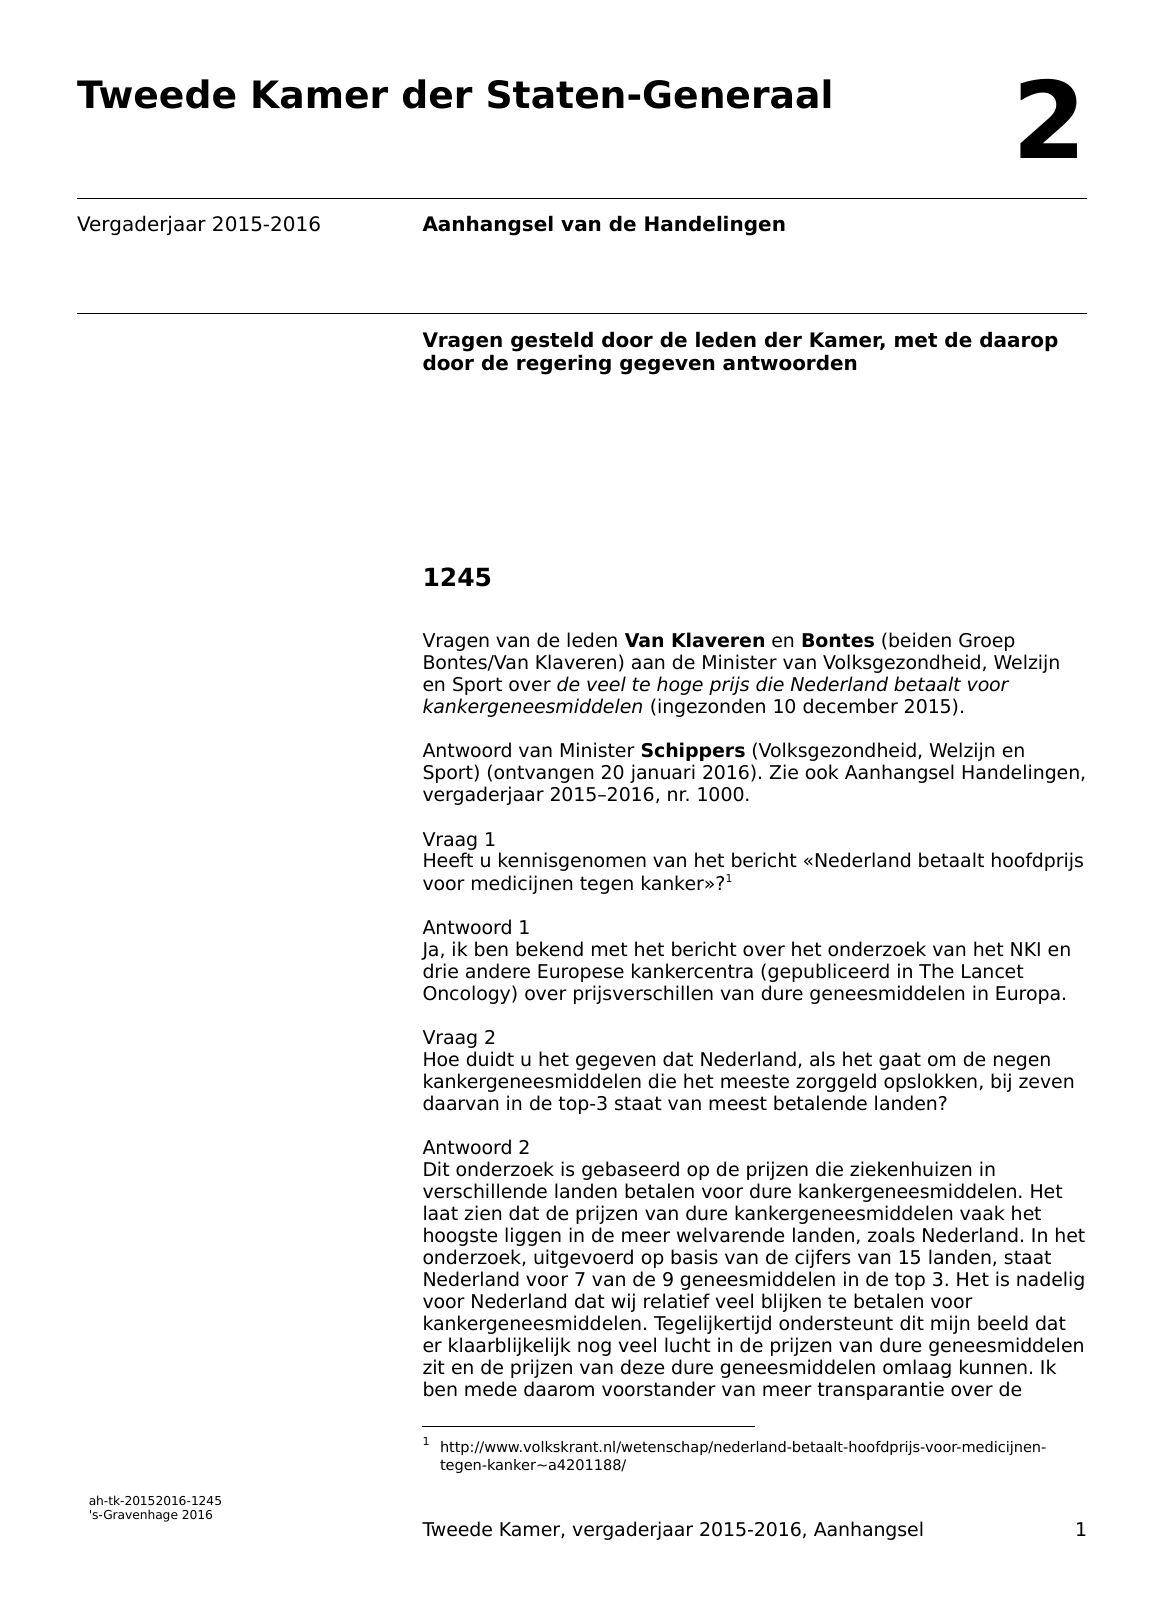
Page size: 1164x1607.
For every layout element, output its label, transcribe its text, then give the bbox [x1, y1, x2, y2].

text Antwoord 2 [422, 1137, 1087, 1159]
table_cell [77, 314, 422, 375]
table_cell Aanhangsel van de Handelingen [422, 199, 1087, 313]
table_header Tweede Kamer der Staten-Generaal [77, 59, 886, 198]
text Dit onderzoek is gebaseerd op de prijzen die ziekenhuizen in verschillende landen betalen voor dure kankergeneesmiddelen. Het laat zien dat de prijzen van dure kankergeneesmiddelen vaak het hoogste liggen in de meer welvarende landen, zoals Nederland. In het onderzoek, uitgevoerd op basis van de cijfers van 15 landen, staat Nederland voor 7 van de 9 geneesmiddelen in de top 3. Het is nadelig voor Nederland dat wij relatief veel blijken te betalen voor kankergeneesmiddelen. Tegelijkertijd ondersteunt dit mijn beeld dat er klaarblijkelijk nog veel lucht in de prijzen van dure geneesmiddelen zit en de prijzen van deze dure geneesmiddelen omlaag kunnen. Ik ben mede daarom voorstander van meer transparantie over de [422, 1159, 1087, 1401]
text Ja, ik ben bekend met het bericht over het onderzoek van het NKI en drie andere Europese kankercentra (gepubliceerd in The Lancet Oncology) over prijsverschillen van dure geneesmiddelen in Europa. [422, 938, 1087, 1004]
text Antwoord van Minister Schippers (Volksgezondheid, Welzijn en Sport) (ontvangen 20 januari 2016). Zie ook Aanhangsel Handelingen, vergaderjaar 2015–2016, nr. 1000. [422, 740, 1087, 806]
text Antwoord 1 [422, 917, 1087, 938]
text Hoe duidt u het gegeven dat Nederland, als het gaat om de negen kankergeneesmiddelen die het meeste zorggeld opslokken, bij zeven daarvan in de top-3 staat van meest betalende landen? [422, 1049, 1087, 1114]
text Heeft u kennisgenomen van het bericht «Nederland betaalt hoofdprijs voor medicijnen tegen kanker»? [422, 850, 1087, 894]
table_header 2 [886, 59, 1087, 198]
table_cell Vergaderjaar 2015-2016 [77, 199, 422, 313]
text ah-tk-20152016-1245 [88, 1494, 323, 1508]
text http://www.volkskrant.nl/wetenschap/nederland-betaalt-hoofdprijs-voor-medicijnen-tegen-kanker~a4201188/ [422, 1435, 1087, 1474]
table_cell Vragen gesteld door de leden der Kamer, met de daarop door de regering gegeven antwoorden [422, 314, 1087, 375]
text Vragen van de leden Van Klaveren en Bontes (beiden Groep Bontes/Van Klaveren) aan de Minister van Volksgezondheid, Welzijn en Sport over de veel te hoge prijs die Nederland betaalt voor kankergeneesmiddelen (ingezonden 10 december 2015). [422, 630, 1087, 718]
text 1245 [422, 563, 1087, 592]
text Vraag 2 [422, 1027, 1087, 1049]
text 's-Gravenhage 2016 [88, 1508, 323, 1522]
text Vraag 1 [422, 828, 1087, 850]
